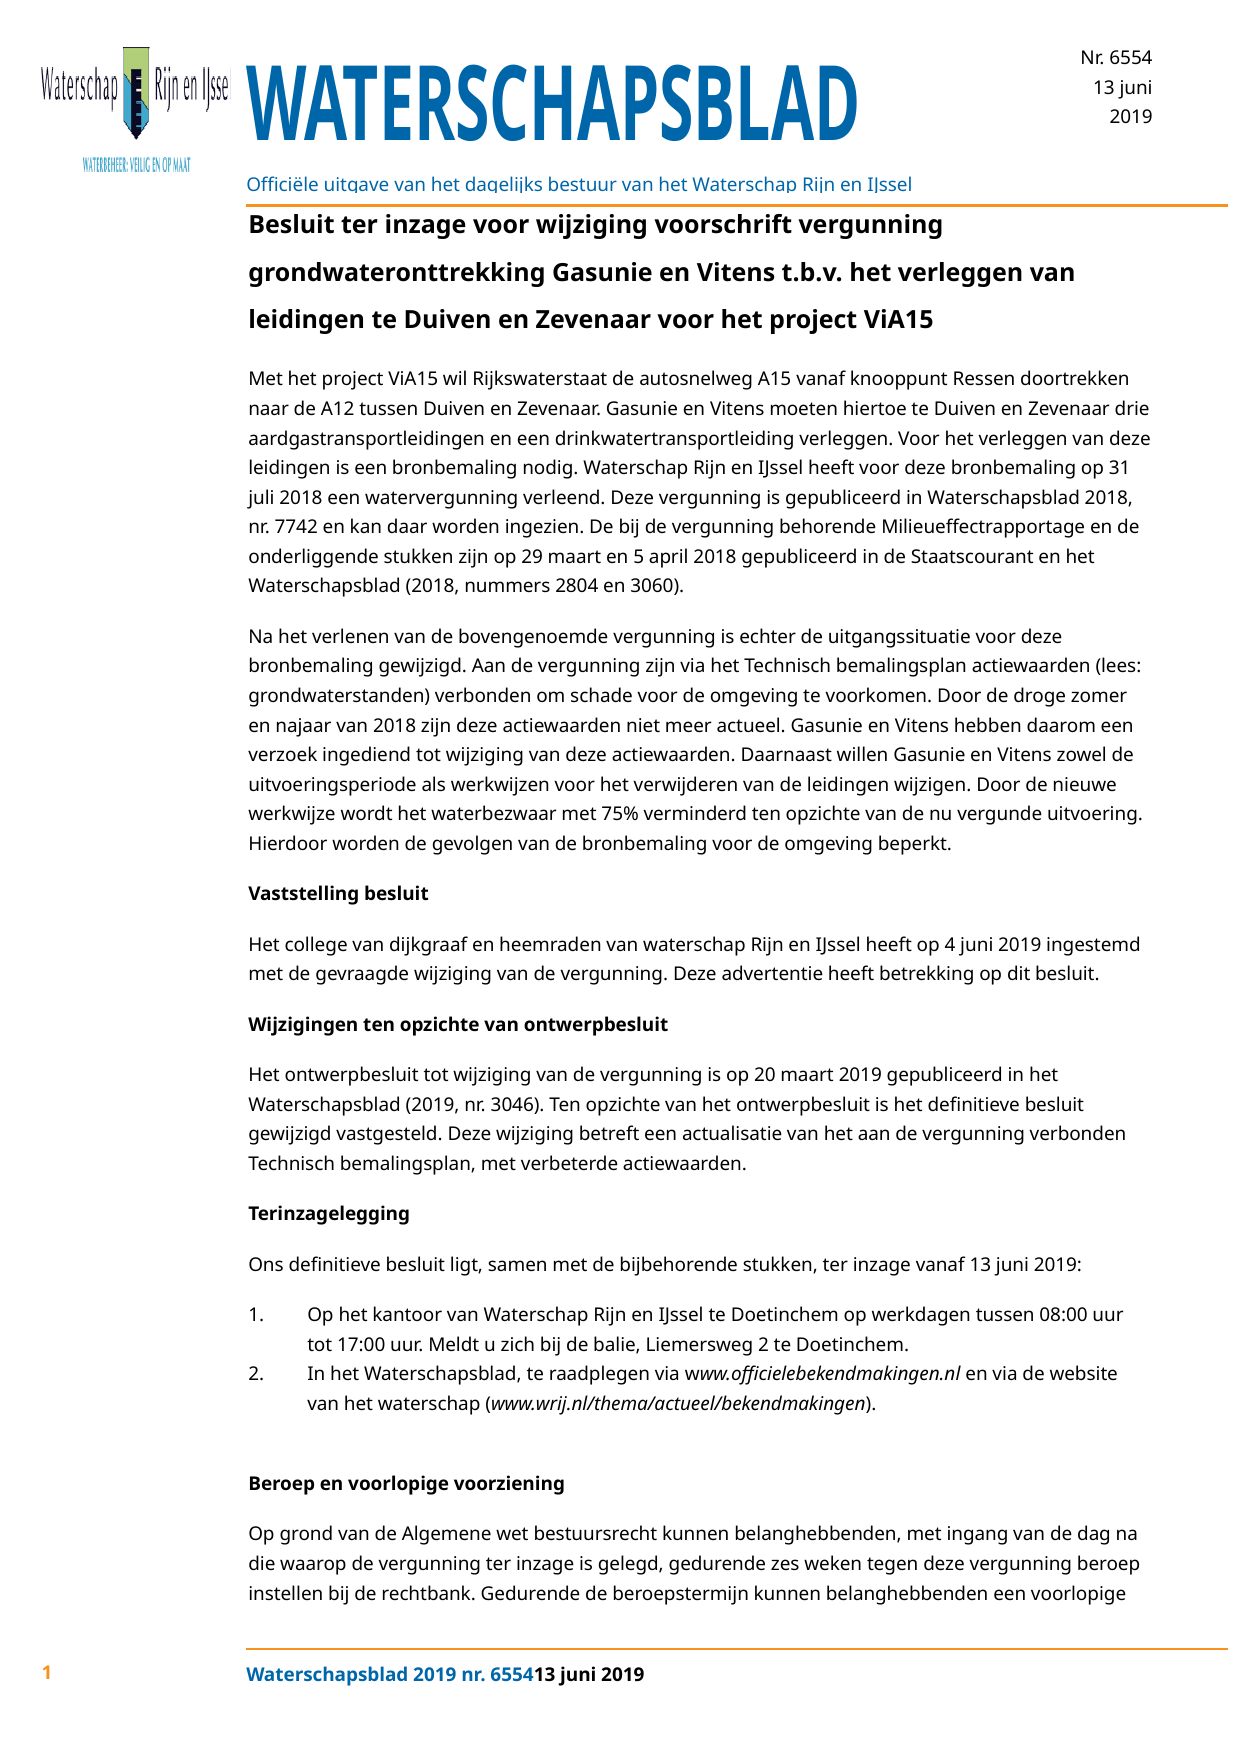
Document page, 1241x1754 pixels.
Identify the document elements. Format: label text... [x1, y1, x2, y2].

text Het college van dijkgraaf en heemraden van waterschap Rijn en IJssel heeft op 4 juni 2019 ingestemd met de gevraagde wijziging van de vergunning. Deze advertentie heeft betrekking op dit besluit. [248, 931, 1152, 986]
text Wijzigingen ten opzichte van ontwerpbesluit [248, 1011, 1152, 1037]
text Op grond van de Algemene wet bestuursrecht kunnen belanghebbenden, met ingang van de dag na die waarop de vergunning ter inzage is gelegd, gedurende zes weken tegen deze vergunning beroep instellen bij de rechtbank. Gedurende de beroepstermijn kunnen belanghebbenden een voorlopige [248, 1521, 1152, 1605]
text Ons definitieve besluit ligt, samen met de bijbehorende stukken, ter inzage vanaf 13 juni 2019: [248, 1251, 1152, 1277]
text Met het project ViA15 wil Rijkswaterstaat de autosnelweg A15 vanaf knooppunt Ressen doortrekken naar de A12 tussen Duiven en Zevenaar. Gasunie en Vitens moeten hiertoe te Duiven en Zevenaar drie aardgastransportleidingen en een drinkwatertransportleiding verleggen. Voor het verleggen van deze leidingen is een bronbemaling nodig. Waterschap Rijn en IJssel heeft voor deze bronbemaling op 31 juli 2018 een watervergunning verleend. Deze vergunning is gepubliceerd in Waterschapsblad 2018, nr. 7742 en kan daar worden ingezien. De bij de vergunning behorende Milieueffectrapportage en de onderliggende stukken zijn op 29 maart en 5 april 2018 gepubliceerd in de Staatscourant en het Waterschapsblad (2018, nummers 2804 en 3060). [248, 366, 1152, 598]
text Het ontwerpbesluit tot wijziging van de vergunning is op 20 maart 2019 gepubliceerd in het Waterschapsblad (2019, nr. 3046). Ten opzichte van het ontwerpbesluit is het definitieve besluit gewijzigd vastgesteld. Deze wijziging betreft een actualisatie van het aan de vergunning verbonden Technisch bemalingsplan, met verbeterde actiewaarden. [248, 1061, 1152, 1176]
text Na het verlenen van de bovengenoemde vergunning is echter de uitgangssituatie voor deze bronbemaling gewijzigd. Aan de vergunning zijn via het Technisch bemalingsplan actiewaarden (lees: grondwaterstanden) verbonden om schade voor de omgeving te voorkomen. Door de droge zomer en najaar van 2018 zijn deze actiewaarden niet meer actueel. Gasunie en Vitens hebben daarom een verzoek ingediend tot wijziging van deze actiewaarden. Daarnaast willen Gasunie en Vitens zowel de uitvoeringsperiode als werkwijzen voor het verwijderen van de leidingen wijzigen. Door de nieuwe werkwijze wordt het waterbezwaar met 75% verminderd ten opzichte van de nu vergunde uitvoering. Hierdoor worden de gevolgen van de bronbemaling voor de omgeving beperkt. [248, 623, 1152, 856]
text Besluit ter inzage voor wijziging voorschrift vergunning grondwateronttrekking Gasunie en Vitens t.b.v. het verleggen van leidingen te Duiven en Zevenaar voor het project ViA15 [248, 207, 1152, 336]
list In het Waterschapsblad, te raadplegen via www.officielebekendmakingen.nl en via de website van het waterschap (www.wrij.nl/thema/actueel/bekendmakingen). [248, 1361, 1152, 1416]
picture [41, 47, 231, 172]
text Terinzagelegging [248, 1201, 1152, 1226]
text Vaststelling besluit [248, 881, 1152, 906]
text Beroep en voorlopige voorziening [248, 1470, 1152, 1496]
list Op het kantoor van Waterschap Rijn en IJssel te Doetinchem op werkdagen tussen 08:00 uur tot 17:00 uur. Meldt u zich bij de balie, Liemersweg 2 te Doetinchem. [248, 1301, 1152, 1357]
